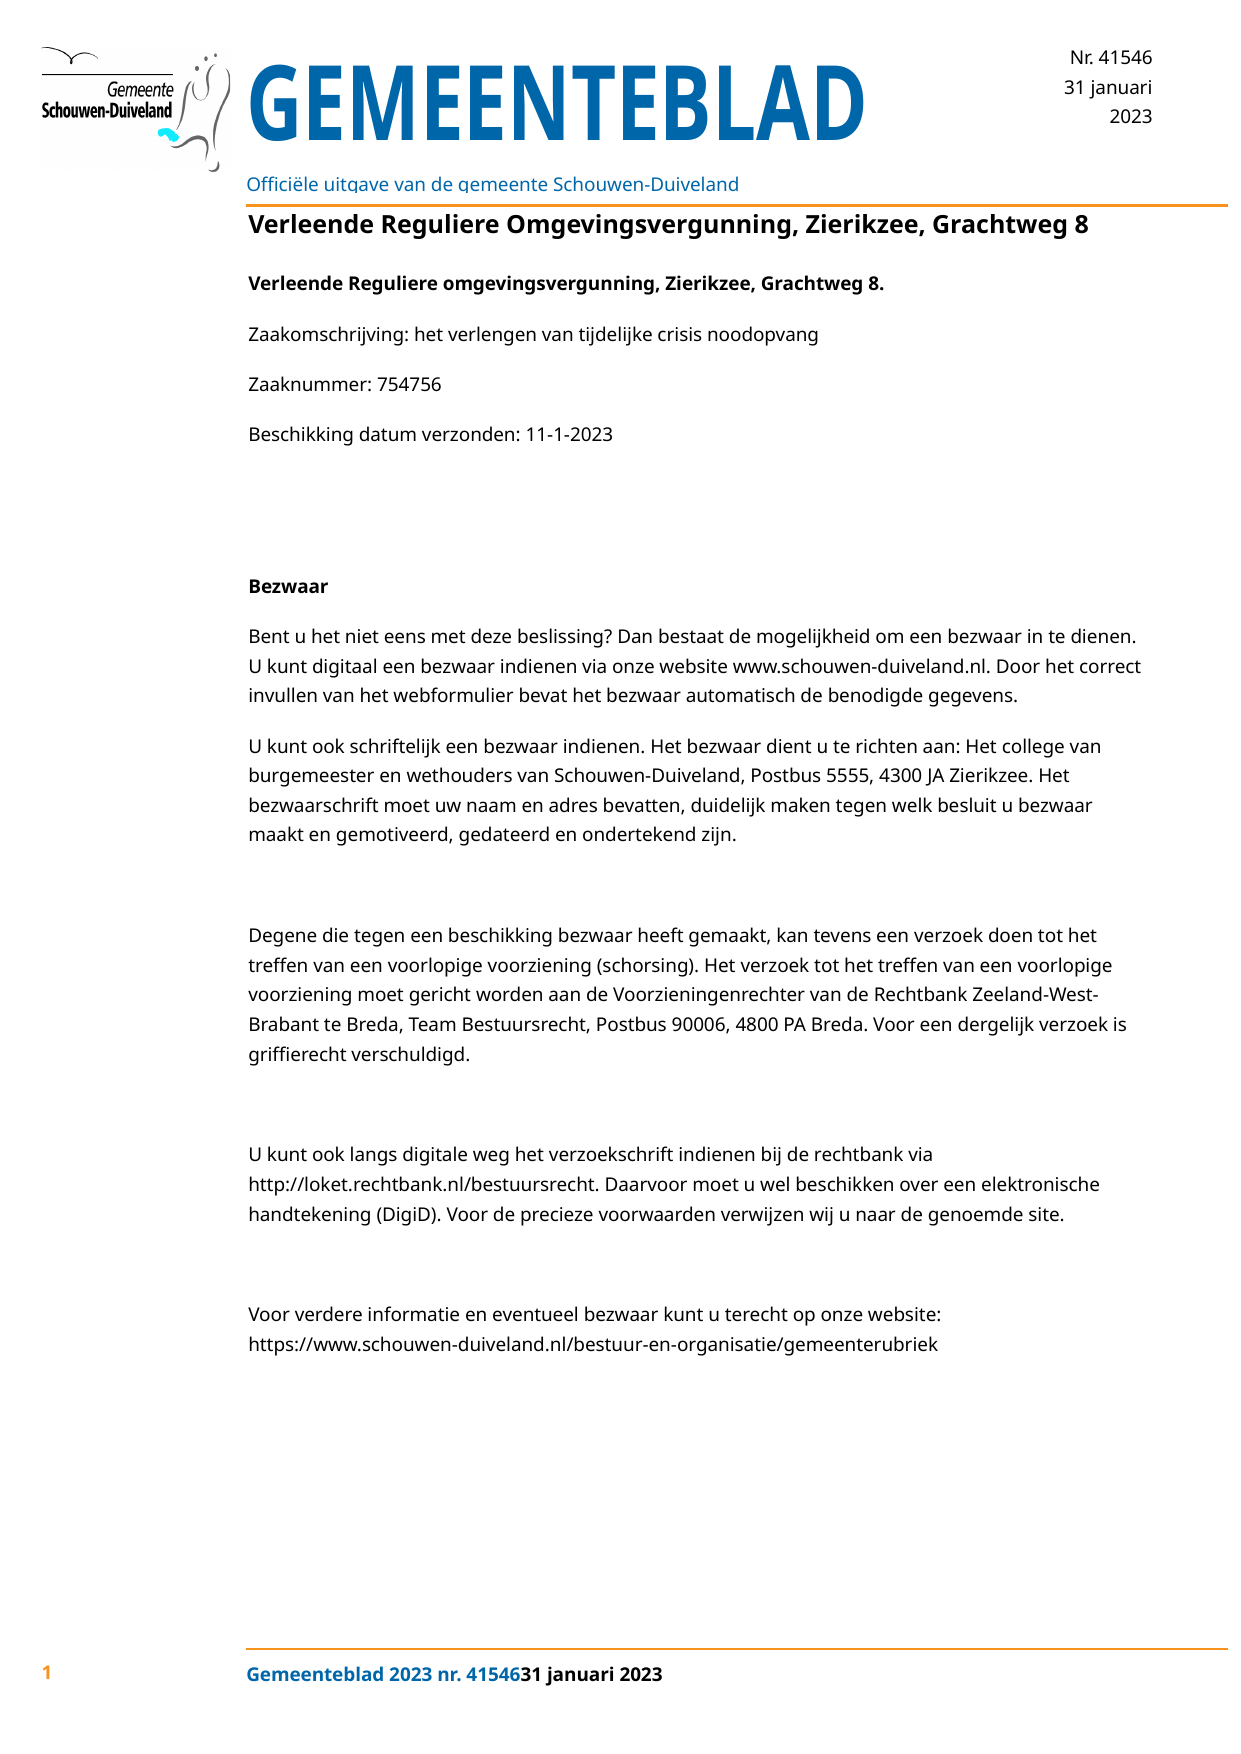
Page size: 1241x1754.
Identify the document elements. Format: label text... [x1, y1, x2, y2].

text Verleende Reguliere omgevingsvergunning, Zierikzee, Grachtweg 8. [248, 270, 1152, 296]
text Degene die tegen een beschikking bezwaar heeft gemaakt, kan tevens een verzoek doen tot het treffen van een voorlopige voorziening (schorsing). Het verzoek tot het treffen van een voorlopige voorziening moet gericht worden aan de Voorzieningenrechter van de Rechtbank Zeeland-West-Brabant te Breda, Team Bestuursrecht, Postbus 90006, 4800 PA Breda. Voor een dergelijk verzoek is griffierecht verschuldigd. [248, 922, 1152, 1066]
text Zaakomschrijving: het verlengen van tijdelijke crisis noodopvang [248, 321, 1152, 346]
text U kunt ook langs digitale weg het verzoekschrift indienen bij de rechtbank via http://loket.rechtbank.nl/bestuursrecht. Daarvoor moet u wel beschikken over een elektronische handtekening (DigiD). Voor de precieze voorwaarden verwijzen wij u naar de genoemde site. [248, 1142, 1152, 1226]
text U kunt ook schriftelijk een bezwaar indienen. Het bezwaar dient u te richten aan: Het college van burgemeester en wethouders van Schouwen-Duiveland, Postbus 5555, 4300 JA Zierikzee. Het bezwaarschrift moet uw naam en adres bevatten, duidelijk maken tegen welk besluit u bezwaar maakt en gemotiveerd, gedateerd en ondertekend zijn. [248, 733, 1152, 847]
text Voor verdere informatie en eventueel bezwaar kunt u terecht op onze website: https://www.schouwen-duiveland.nl/bestuur-en-organisatie/gemeenterubriek [248, 1302, 1152, 1357]
text Beschikking datum verzonden: 11-1-2023 [248, 422, 1152, 447]
text Bent u het niet eens met deze beslissing? Dan bestaat de mogelijkheid om een bezwaar in te dienen. U kunt digitaal een bezwaar indienen via onze website www.schouwen-duiveland.nl. Door het correct invullen van het webformulier bevat het bezwaar automatisch de benodigde gegevens. [248, 623, 1152, 708]
text Verleende Reguliere Omgevingsvergunning, Zierikzee, Grachtweg 8 [248, 207, 1152, 241]
text Zaaknummer: 754756 [248, 371, 1152, 397]
text Bezwaar [248, 573, 1152, 598]
picture [41, 47, 231, 172]
